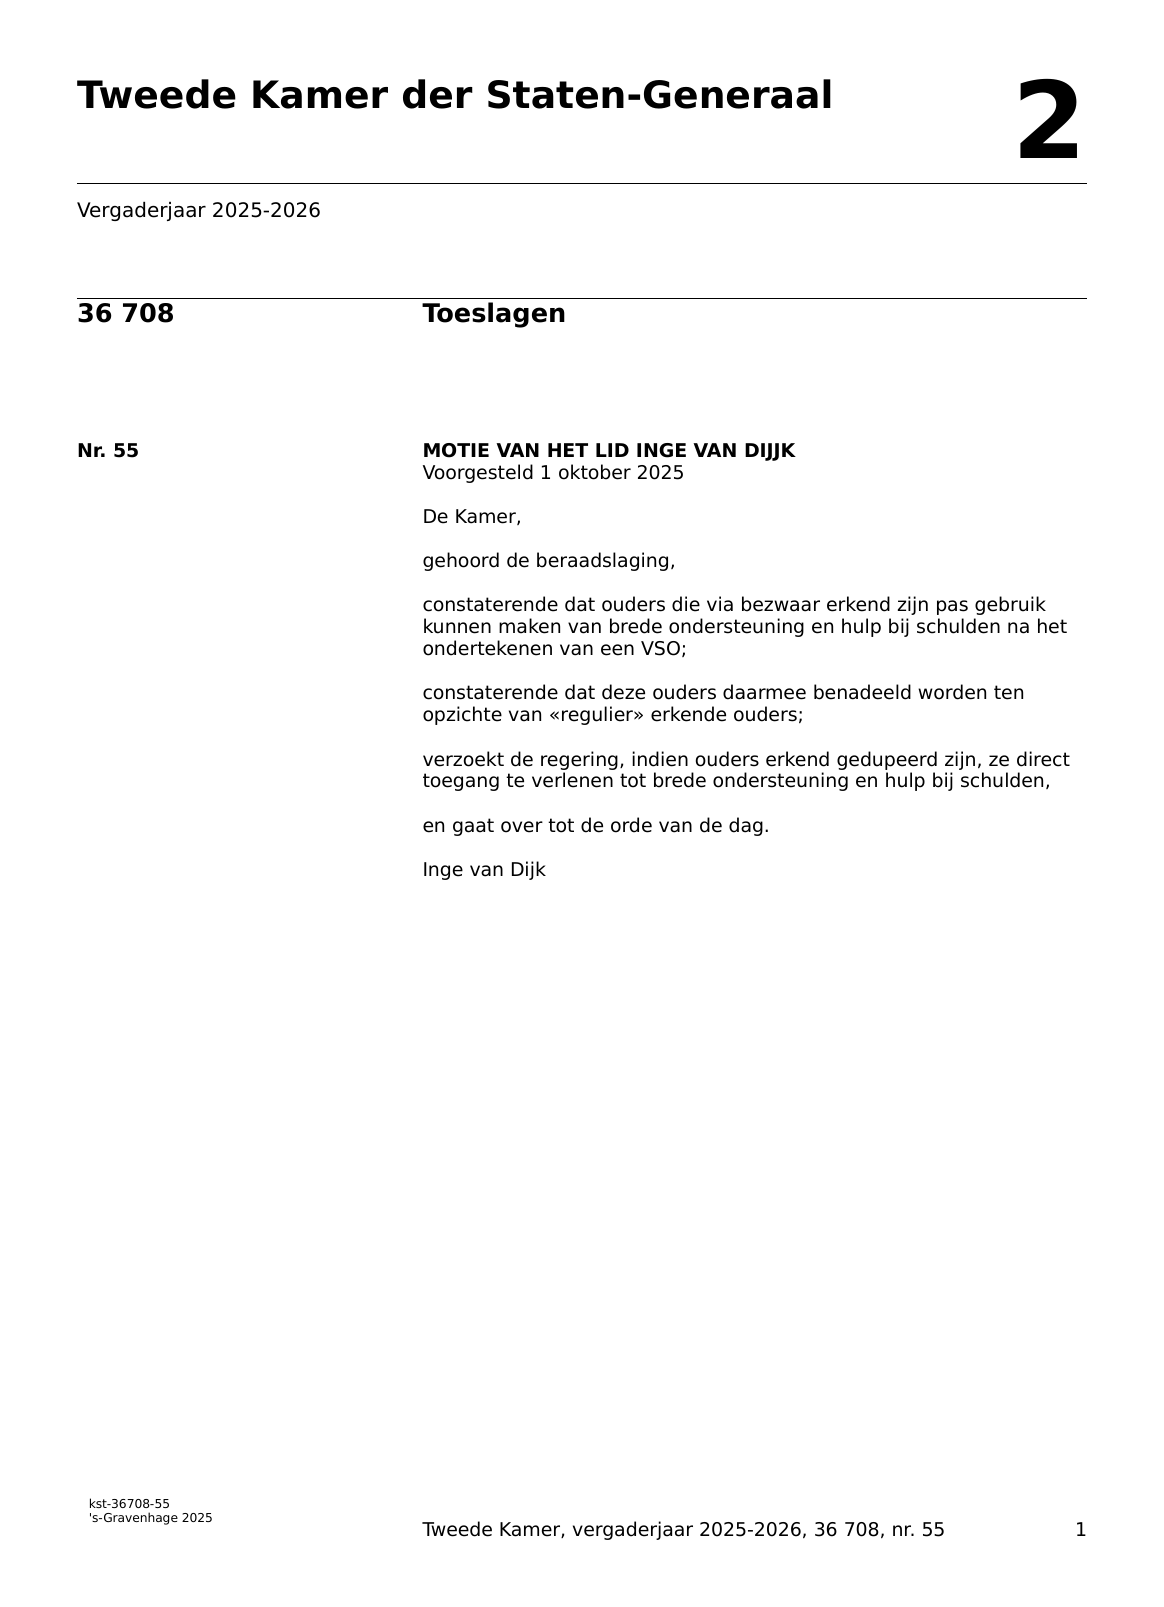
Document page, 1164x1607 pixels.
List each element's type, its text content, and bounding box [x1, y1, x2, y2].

text 's-Gravenhage 2025 [88, 1511, 323, 1525]
text Inge van Dijk [422, 859, 1087, 881]
table_header Tweede Kamer der Staten-Generaal [77, 59, 886, 183]
table_cell Vergaderjaar 2025-2026 [77, 184, 1087, 298]
subtitle 36 708 Toeslagen [77, 299, 1087, 329]
text constaterende dat ouders die via bezwaar erkend zijn pas gebruik kunnen maken van brede ondersteuning en hulp bij schulden na het ondertekenen van een VSO; [422, 594, 1087, 660]
text verzoekt de regering, indien ouders erkend gedupeerd zijn, ze direct toegang te verlenen tot brede ondersteuning en hulp bij schulden, [422, 748, 1087, 792]
text kst-36708-55 [88, 1497, 323, 1511]
text De Kamer, [422, 506, 1087, 528]
text en gaat over tot de orde van de dag. [422, 814, 1087, 837]
text gehoord de beraadslaging, [422, 550, 1087, 572]
subtitle Nr. 55 MOTIE VAN HET LID INGE VAN DIJJK [77, 440, 1087, 462]
text Voorgesteld 1 oktober 2025 [422, 462, 1087, 484]
table_header 2 [886, 59, 1087, 183]
text constaterende dat deze ouders daarmee benadeeld worden ten opzichte van «regulier» erkende ouders; [422, 682, 1087, 726]
